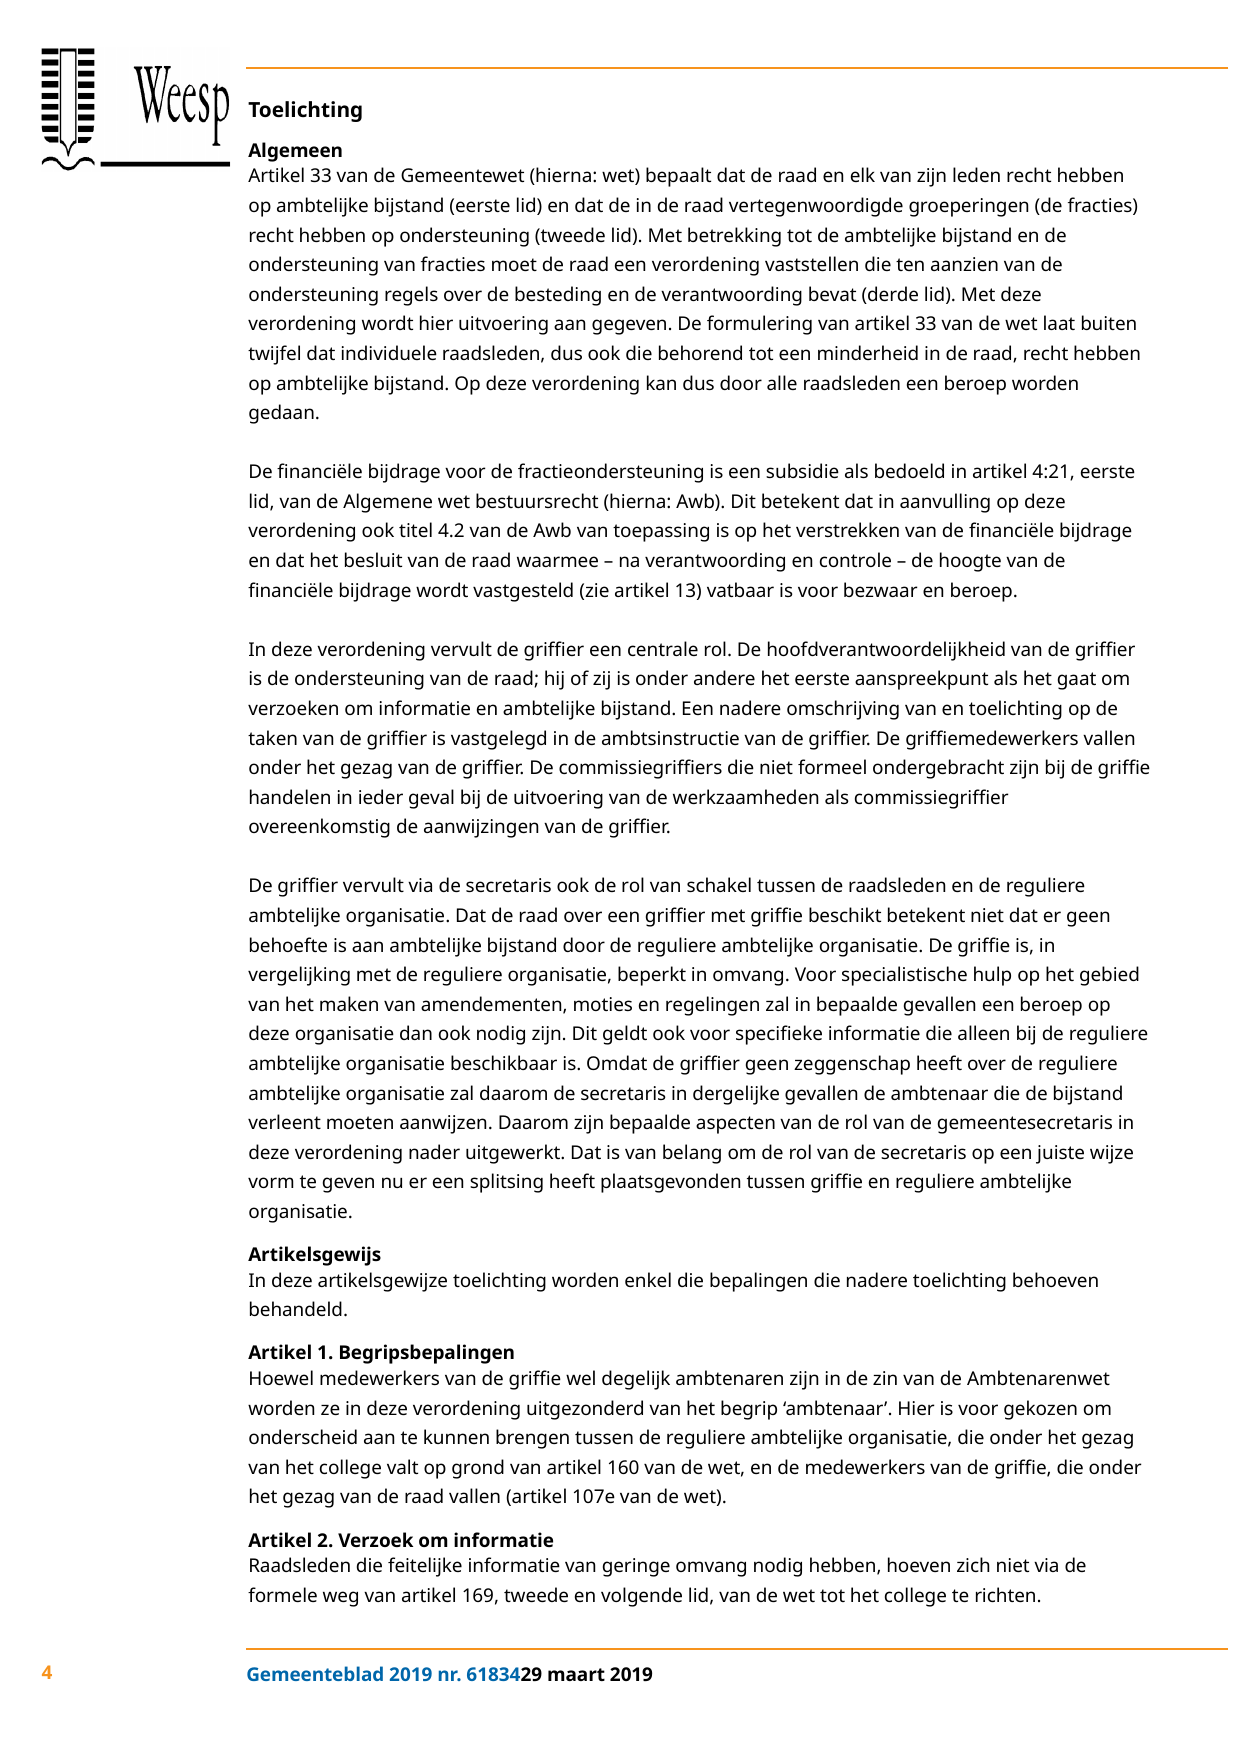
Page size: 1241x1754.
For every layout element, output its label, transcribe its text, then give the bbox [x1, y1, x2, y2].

text Raadsleden die feitelijke informatie van geringe omvang nodig hebben, hoeven zich niet via de formele weg van artikel 169, tweede en volgende lid, van de wet tot het college te richten. [248, 1552, 1152, 1608]
text De griffier vervult via de secretaris ook de rol van schakel tussen de raadsleden en de reguliere ambtelijke organisatie. Dat de raad over een griffier met griffie beschikt betekent niet dat er geen behoefte is aan ambtelijke bijstand door de reguliere ambtelijke organisatie. De griffie is, in vergelijking met de reguliere organisatie, beperkt in omvang. Voor specialistische hulp op het gebied van het maken van amendementen, moties en regelingen zal in bepaalde gevallen een beroep op deze organisatie dan ook nodig zijn. Dit geldt ook voor specifieke informatie die alleen bij de reguliere ambtelijke organisatie beschikbaar is. Omdat de griffier geen zeggenschap heeft over de reguliere ambtelijke organisatie zal daarom de secretaris in dergelijke gevallen de ambtenaar die de bijstand verleent moeten aanwijzen. Daarom zijn bepaalde aspecten van de rol van de gemeentesecretaris in deze verordening nader uitgewerkt. Dat is van belang om de rol van de secretaris op een juiste wijze vorm te geven nu er een splitsing heeft plaatsgevonden tussen griffie en reguliere ambtelijke organisatie. [248, 873, 1152, 1224]
text Toelichting [248, 95, 1152, 123]
text Algemeen [248, 137, 1152, 163]
text Artikel 2. Verzoek om informatie [248, 1527, 1152, 1552]
text Artikel 1. Begripsbepalingen [248, 1339, 1152, 1365]
text Artikelsgewijs [248, 1241, 1152, 1267]
text De financiële bijdrage voor de fractieondersteuning is een subsidie als bedoeld in artikel 4:21, eerste lid, van de Algemene wet bestuursrecht (hierna: Awb). Dit betekent dat in aanvulling op deze verordening ook titel 4.2 van de Awb van toepassing is op het verstrekken van de financiële bijdrage en dat het besluit van de raad waarmee – na verantwoording en controle – de hoogte van de financiële bijdrage wordt vastgesteld (zie artikel 13) vatbaar is voor bezwaar en beroep. [248, 458, 1152, 602]
picture [41, 47, 231, 172]
text Hoewel medewerkers van de griffie wel degelijk ambtenaren zijn in de zin van de Ambtenarenwet worden ze in deze verordening uitgezonderd van het begrip ‘ambtenaar’. Hier is voor gekozen om onderscheid aan te kunnen brengen tussen de reguliere ambtelijke organisatie, die onder het gezag van het college valt op grond van artikel 160 van de wet, en de medewerkers van de griffie, die onder het gezag van de raad vallen (artikel 107e van de wet). [248, 1365, 1152, 1509]
text In deze artikelsgewijze toelichting worden enkel die bepalingen die nadere toelichting behoeven behandeld. [248, 1267, 1152, 1322]
text In deze verordening vervult de griffier een centrale rol. De hoofdverantwoordelijkheid van de griffier is de ondersteuning van de raad; hij of zij is onder andere het eerste aanspreekpunt als het gaat om verzoeken om informatie en ambtelijke bijstand. Een nadere omschrijving van en toelichting op de taken van de griffier is vastgelegd in de ambtsinstructie van de griffier. De griffiemedewerkers vallen onder het gezag van de griffier. De commissiegriffiers die niet formeel ondergebracht zijn bij de griffie handelen in ieder geval bij de uitvoering van de werkzaamheden als commissiegriffier overeenkomstig de aanwijzingen van de griffier. [248, 636, 1152, 839]
text Artikel 33 van de Gemeentewet (hierna: wet) bepaalt dat de raad en elk van zijn leden recht hebben op ambtelijke bijstand (eerste lid) en dat de in de raad vertegenwoordigde groeperingen (de fracties) recht hebben op ondersteuning (tweede lid). Met betrekking tot de ambtelijke bijstand en de ondersteuning van fracties moet de raad een verordening vaststellen die ten aanzien van de ondersteuning regels over de besteding en de verantwoording bevat (derde lid). Met deze verordening wordt hier uitvoering aan gegeven. De formulering van artikel 33 van de wet laat buiten twijfel dat individuele raadsleden, dus ook die behorend tot een minderheid in de raad, recht hebben op ambtelijke bijstand. Op deze verordening kan dus door alle raadsleden een beroep worden gedaan. [248, 163, 1152, 425]
